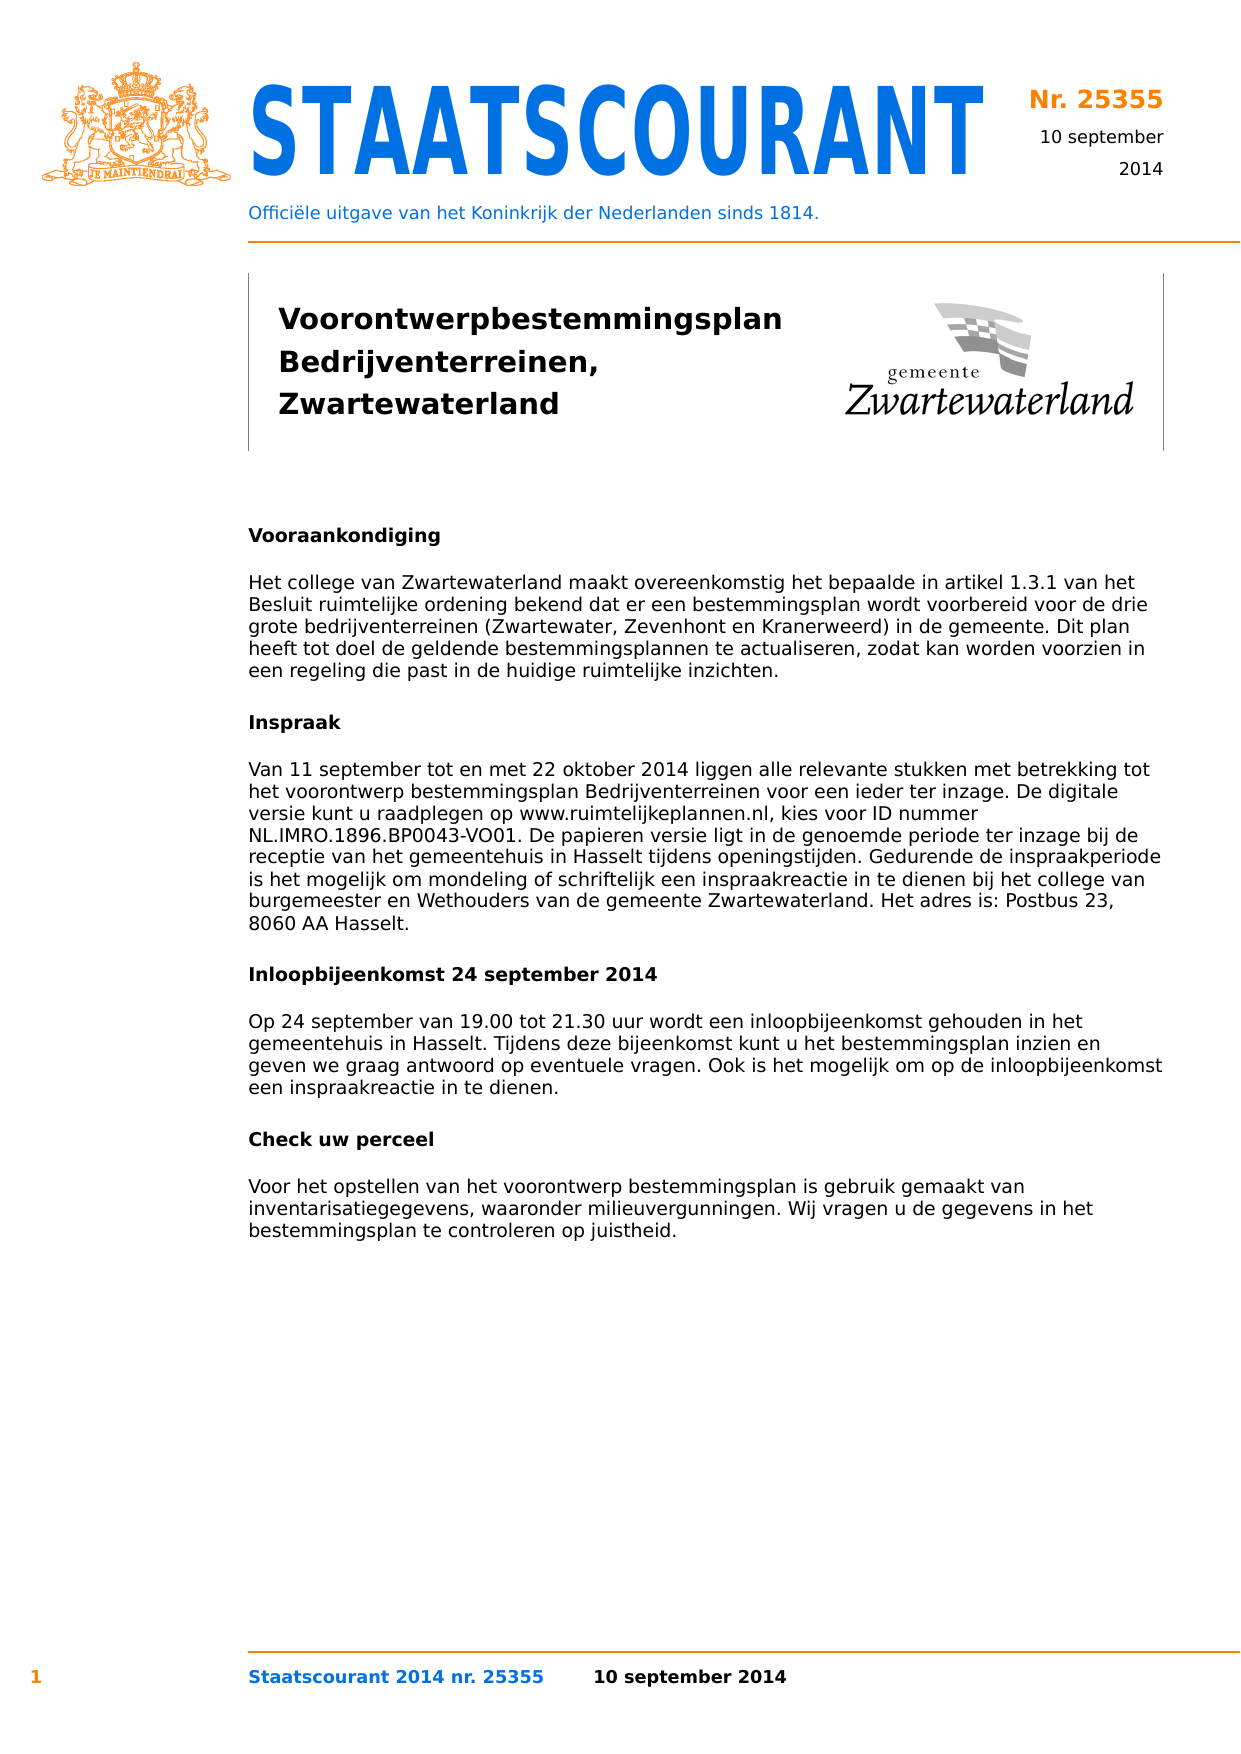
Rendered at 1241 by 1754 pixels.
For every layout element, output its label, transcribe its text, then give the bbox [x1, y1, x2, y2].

table_cell Officiële uitgave van het Koninkrijk der Nederlanden sinds 1814. [248, 203, 1240, 241]
subtitle Check uw perceel [248, 1129, 1163, 1151]
text Het college van Zwartewaterland maakt overeenkomstig het bepaalde in artikel 1.3.1 van het Besluit ruimtelijke ordening bekend dat er een bestemmingsplan wordt voorbereid voor de drie grote bedrijventerreinen (Zwartewater, Zevenhont en Kranerweerd) in de gemeente. Dit plan heeft tot doel de geldende bestemmingsplannen te actualiseren, zodat kan worden voorzien in een regeling die past in de huidige ruimtelijke inzichten. [248, 572, 1163, 682]
table_header Nr. 25355 [998, 62, 1240, 121]
subtitle Vooraankondiging [248, 525, 1163, 547]
picture [41, 62, 231, 186]
subtitle Inloopbijeenkomst 24 september 2014 [248, 964, 1163, 986]
picture [844, 302, 1134, 415]
text Voor het opstellen van het voorontwerp bestemmingsplan is gebruik gemaakt van inventarisatiegegevens, waaronder milieuvergunningen. Wij vragen u de gegevens in het bestemmingsplan te controleren op juistheid. [248, 1176, 1163, 1242]
subtitle Voorontwerpbestemmingsplan Bedrijventerreinen, Zwartewaterland [249, 273, 1163, 451]
text Van 11 september tot en met 22 oktober 2014 liggen alle relevante stukken met betrekking tot het voorontwerp bestemmingsplan Bedrijventerreinen voor een ieder ter inzage. De digitale versie kunt u raadplegen op www.ruimtelijkeplannen.nl, kies voor ID nummer NL.IMRO.1896.BP0043-VO01. De papieren versie ligt in de genoemde periode ter inzage bij de receptie van het gemeentehuis in Hasselt tijdens openingstijden. Gedurende de inspraakperiode is het mogelijk om mondeling of schriftelijk een inspraakreactie in te dienen bij het college van burgemeester en Wethouders van de gemeente Zwartewaterland. Het adres is: Postbus 23, 8060 AA Hasselt. [248, 758, 1163, 934]
subtitle Inspraak [248, 712, 1163, 733]
table_header [25, 62, 248, 241]
table_cell 2014 [998, 153, 1240, 203]
text Op 24 september van 19.00 tot 21.30 uur wordt een inloopbijeenkomst gehouden in het gemeentehuis in Hasselt. Tijdens deze bijeenkomst kunt u het bestemmingsplan inzien en geven we graag antwoord op eventuele vragen. Ook is het mogelijk om op de inloopbijeenkomst een inspraakreactie in te dienen. [248, 1011, 1163, 1099]
table_cell 10 september [998, 121, 1240, 153]
table_header STAATSCOURANT [248, 62, 998, 203]
